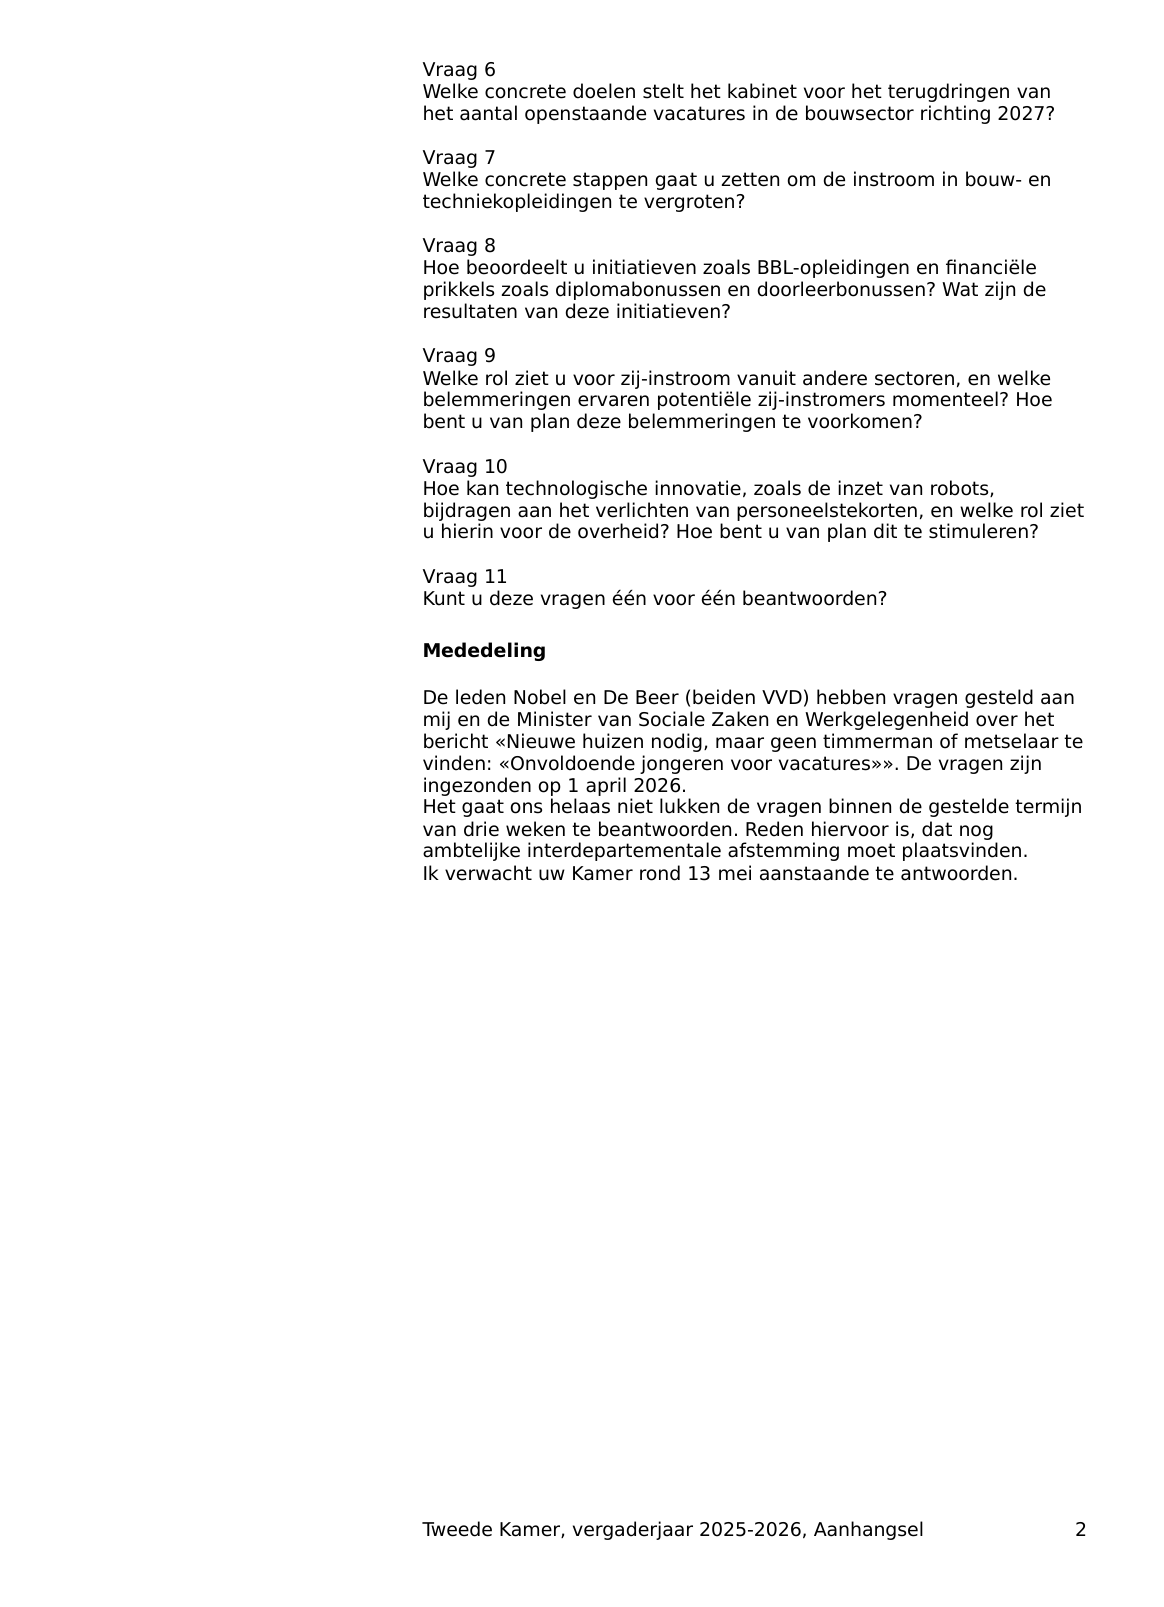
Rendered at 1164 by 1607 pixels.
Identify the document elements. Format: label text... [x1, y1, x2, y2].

subtitle Mededeling [422, 639, 1087, 662]
text Vraag 11 [422, 566, 1087, 588]
text Welke rol ziet u voor zij-instroom vanuit andere sectoren, en welke belemmeringen ervaren potentiële zij-instromers momenteel? Hoe bent u van plan deze belemmeringen te voorkomen? [422, 367, 1087, 433]
text Ik verwacht uw Kamer rond 13 mei aanstaande te antwoorden. [422, 862, 1087, 884]
text Vraag 8 [422, 235, 1087, 257]
text Vraag 10 [422, 456, 1087, 477]
text Welke concrete doelen stelt het kabinet voor het terugdringen van het aantal openstaande vacatures in de bouwsector richting 2027? [422, 81, 1087, 125]
text Het gaat ons helaas niet lukken de vragen binnen de gestelde termijn van drie weken te beantwoorden. Reden hiervoor is, dat nog ambtelijke interdepartementale afstemming moet plaatsvinden. [422, 796, 1087, 862]
text Hoe kan technologische innovatie, zoals de inzet van robots, bijdragen aan het verlichten van personeelstekorten, en welke rol ziet u hierin voor de overheid? Hoe bent u van plan dit te stimuleren? [422, 477, 1087, 543]
text Vraag 6 [422, 59, 1087, 81]
text Vraag 7 [422, 147, 1087, 169]
text Welke concrete stappen gaat u zetten om de instroom in bouw- en techniekopleidingen te vergroten? [422, 169, 1087, 213]
text Hoe beoordeelt u initiatieven zoals BBL-opleidingen en financiële prikkels zoals diplomabonussen en doorleerbonussen? Wat zijn de resultaten van deze initiatieven? [422, 257, 1087, 323]
text De leden Nobel en De Beer (beiden VVD) hebben vragen gesteld aan mij en de Minister van Sociale Zaken en Werkgelegenheid over het bericht «Nieuwe huizen nodig, maar geen timmerman of metselaar te vinden: «Onvoldoende jongeren voor vacatures»». De vragen zijn ingezonden op 1 april 2026. [422, 687, 1087, 796]
text Kunt u deze vragen één voor één beantwoorden? [422, 588, 1087, 609]
text Vraag 9 [422, 345, 1087, 367]
